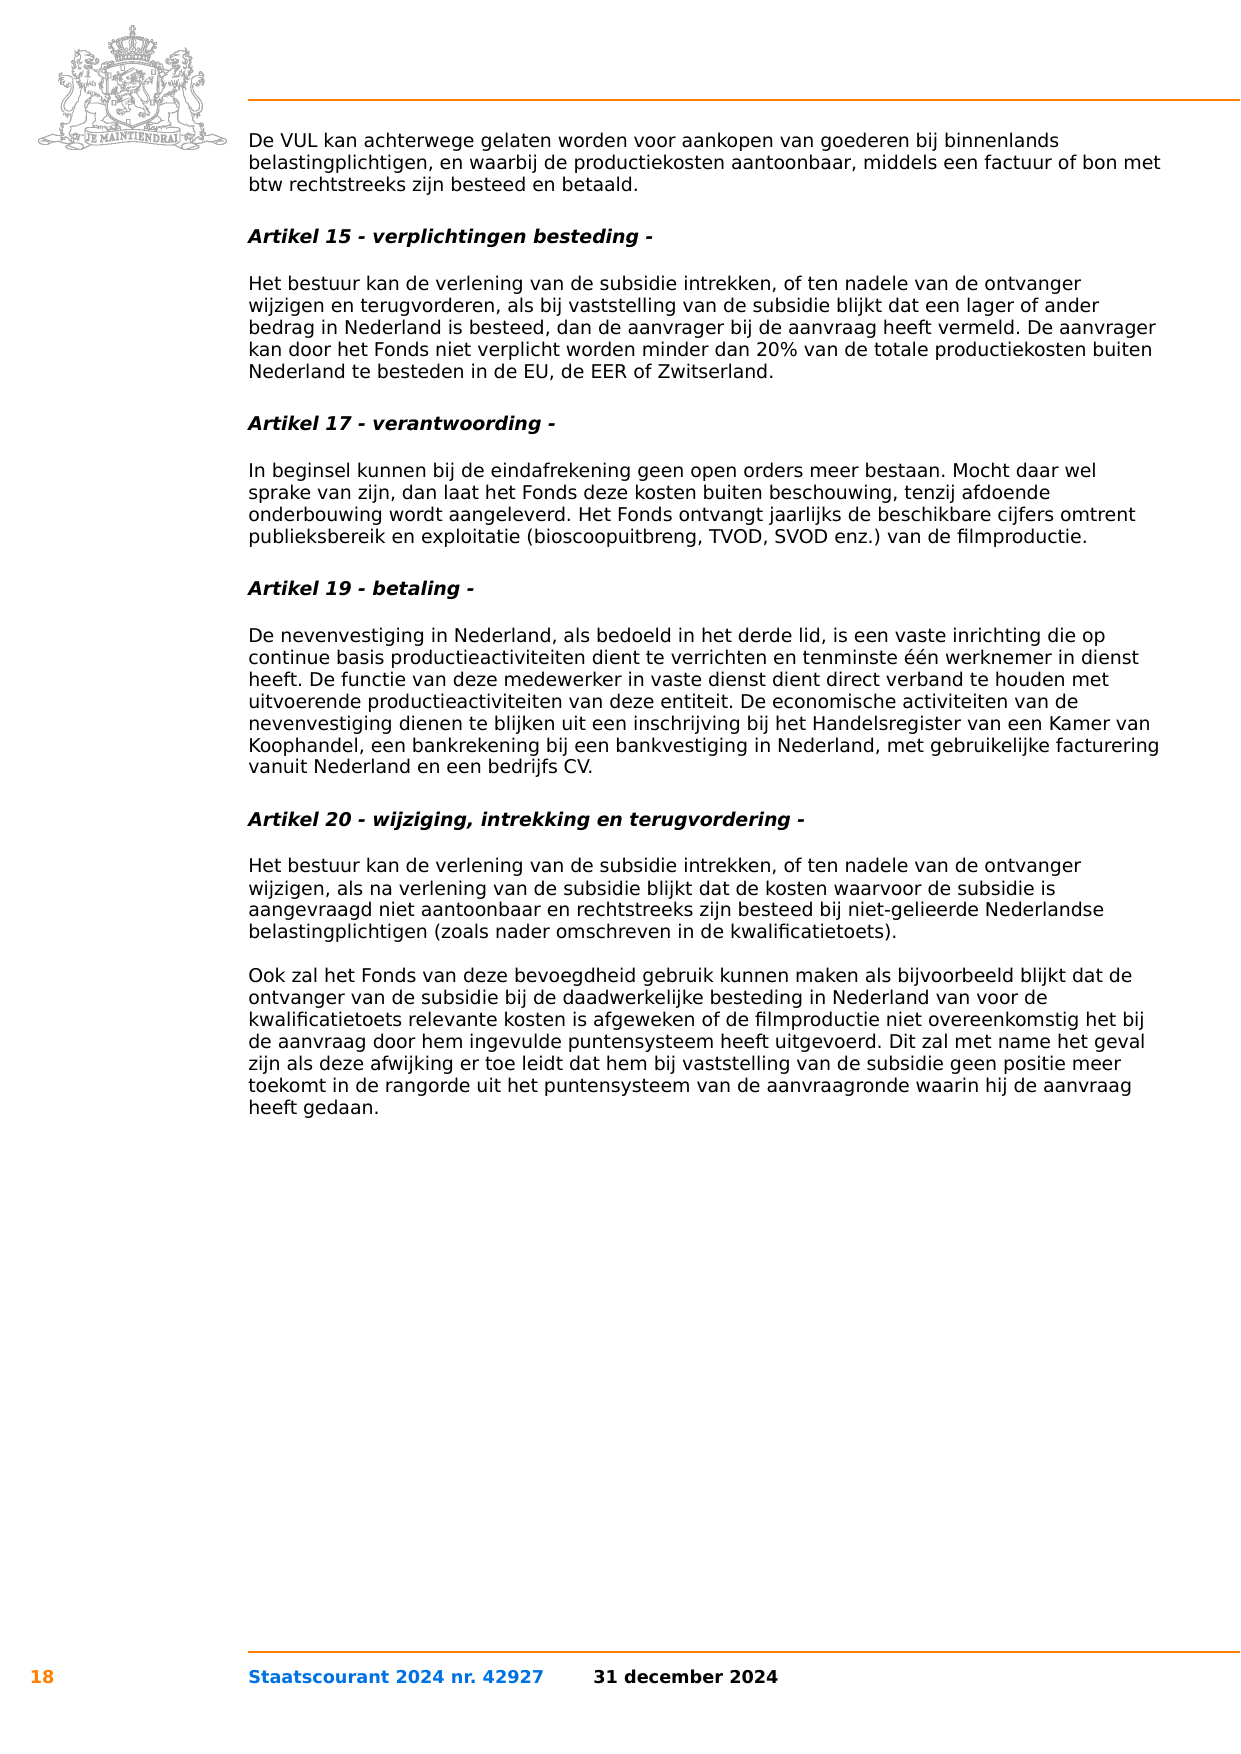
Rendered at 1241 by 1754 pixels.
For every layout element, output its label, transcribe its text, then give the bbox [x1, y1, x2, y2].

text Het bestuur kan de verlening van de subsidie intrekken, of ten nadele van de ontvanger wijzigen, als na verlening van de subsidie blijkt dat de kosten waarvoor de subsidie is aangevraagd niet aantoonbaar en rechtstreeks zijn besteed bij niet-gelieerde Nederlandse belastingplichtigen (zoals nader omschreven in de kwalificatietoets). [248, 855, 1163, 943]
picture [38, 25, 227, 150]
subtitle Artikel 19 - betaling - [248, 578, 1163, 599]
subtitle Artikel 20 - wijziging, intrekking en terugvordering - [248, 808, 1163, 830]
text De nevenvestiging in Nederland, als bedoeld in het derde lid, is een vaste inrichting die op continue basis productieactiviteiten dient te verrichten en tenminste één werknemer in dienst heeft. De functie van deze medewerker in vaste dienst dient direct verband te houden met uitvoerende productieactiviteiten van deze entiteit. De economische activiteiten van de nevenvestiging dienen te blijken uit een inschrijving bij het Handelsregister van een Kamer van Koophandel, een bankrekening bij een bankvestiging in Nederland, met gebruikelijke facturering vanuit Nederland en een bedrijfs CV. [248, 624, 1163, 778]
subtitle Artikel 17 - verantwoording - [248, 413, 1163, 435]
subtitle Artikel 15 - verplichtingen besteding - [248, 226, 1163, 248]
text De VUL kan achterwege gelaten worden voor aankopen van goederen bij binnenlands belastingplichtigen, en waarbij de productiekosten aantoonbaar, middels een factuur of bon met btw rechtstreeks zijn besteed en betaald. [248, 130, 1163, 196]
text Het bestuur kan de verlening van de subsidie intrekken, of ten nadele van de ontvanger wijzigen en terugvorderen, als bij vaststelling van de subsidie blijkt dat een lager of ander bedrag in Nederland is besteed, dan de aanvrager bij de aanvraag heeft vermeld. De aanvrager kan door het Fonds niet verplicht worden minder dan 20% van de totale productiekosten buiten Nederland te besteden in de EU, de EER of Zwitserland. [248, 273, 1163, 383]
text In beginsel kunnen bij de eindafrekening geen open orders meer bestaan. Mocht daar wel sprake van zijn, dan laat het Fonds deze kosten buiten beschouwing, tenzij afdoende onderbouwing wordt aangeleverd. Het Fonds ontvangt jaarlijks de beschikbare cijfers omtrent publieksbereik en exploitatie (bioscoopuitbreng, TVOD, SVOD enz.) van de filmproductie. [248, 460, 1163, 548]
text Ook zal het Fonds van deze bevoegdheid gebruik kunnen maken als bijvoorbeeld blijkt dat de ontvanger van de subsidie bij de daadwerkelijke besteding in Nederland van voor de kwalificatietoets relevante kosten is afgeweken of de filmproductie niet overeenkomstig het bij de aanvraag door hem ingevulde puntensysteem heeft uitgevoerd. Dit zal met name het geval zijn als deze afwijking er toe leidt dat hem bij vaststelling van de subsidie geen positie meer toekomt in de rangorde uit het puntensysteem van de aanvraagronde waarin hij de aanvraag heeft gedaan. [248, 965, 1163, 1119]
